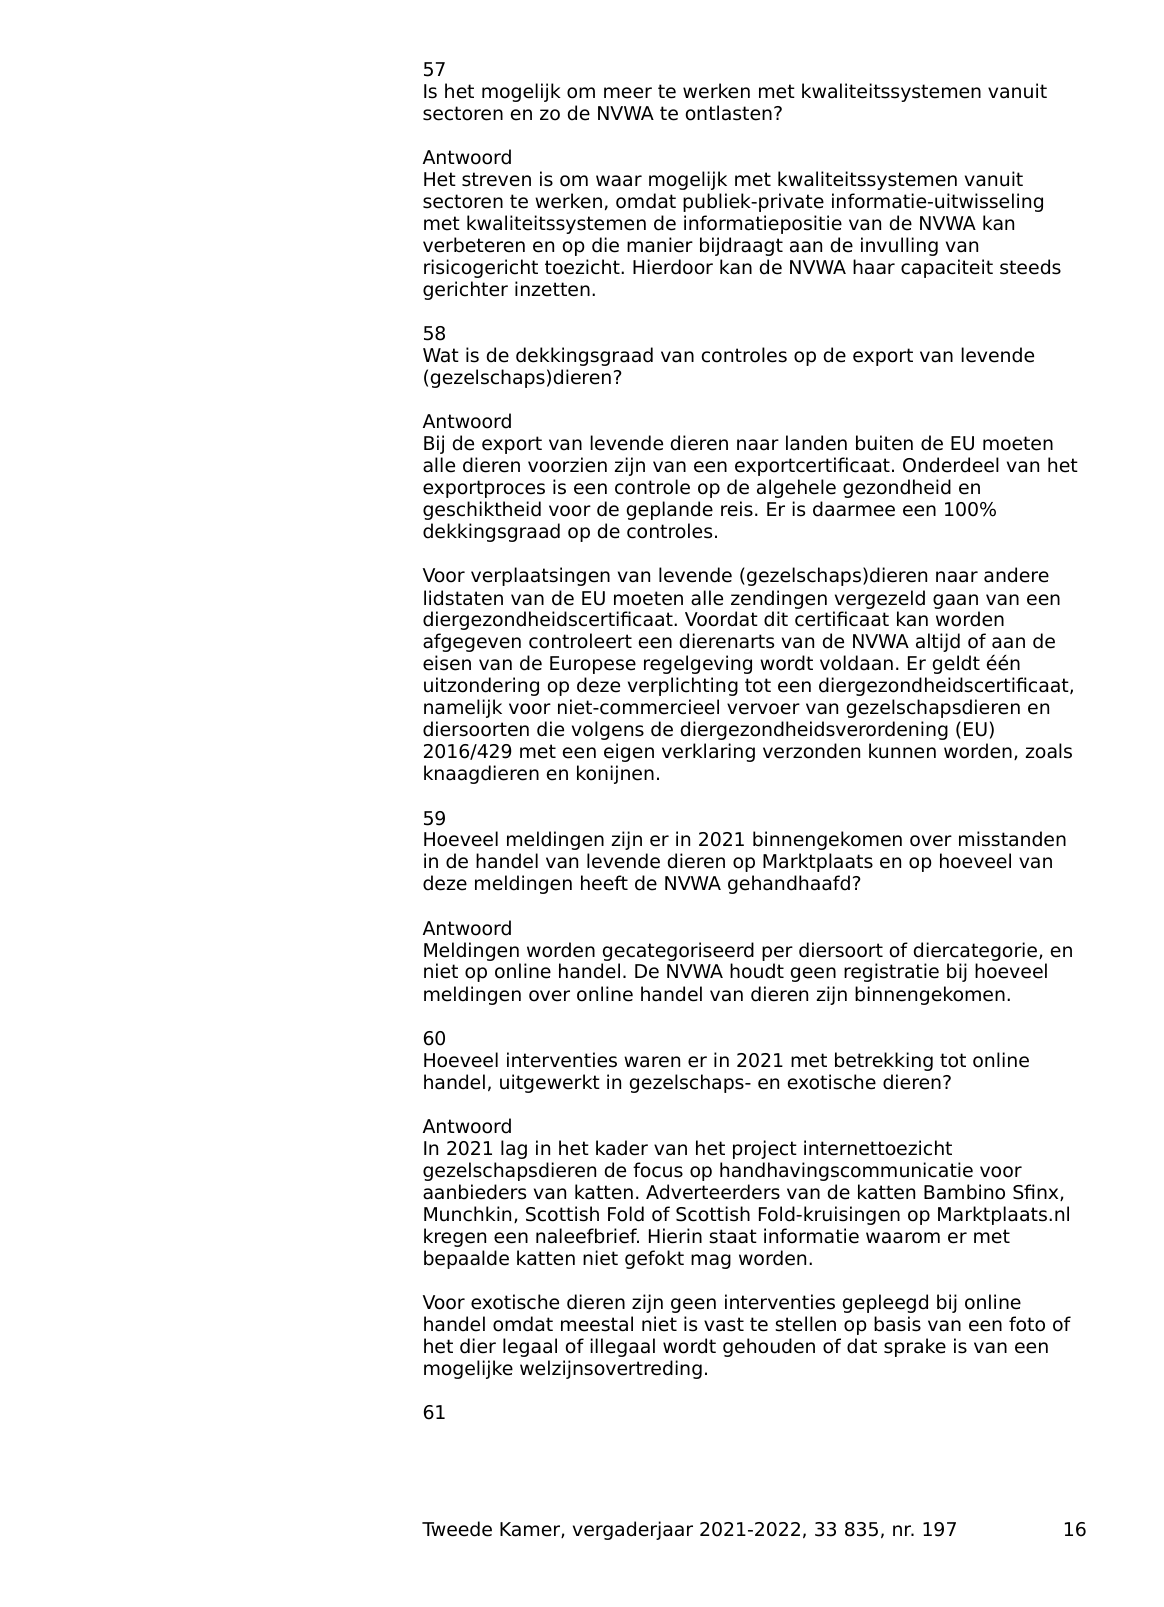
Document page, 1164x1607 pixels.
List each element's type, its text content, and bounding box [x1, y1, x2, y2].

text In 2021 lag in het kader van het project internettoezicht gezelschapsdieren de focus op handhavingscommunicatie voor aanbieders van katten. Adverteerders van de katten Bambino Sfinx, Munchkin, Scottish Fold of Scottish Fold-kruisingen op Marktplaats.nl kregen een naleefbrief. Hierin staat informatie waarom er met bepaalde katten niet gefokt mag worden. [422, 1138, 1087, 1269]
text 60 [422, 1028, 1087, 1049]
text Wat is de dekkingsgraad van controles op de export van levende (gezelschaps)dieren? [422, 345, 1087, 389]
text Antwoord [422, 1116, 1087, 1138]
text 58 [422, 323, 1087, 345]
text Bij de export van levende dieren naar landen buiten de EU moeten alle dieren voorzien zijn van een exportcertificaat. Onderdeel van het exportproces is een controle op de algehele gezondheid en geschiktheid voor de geplande reis. Er is daarmee een 100% dekkingsgraad op de controles. [422, 433, 1087, 543]
text Meldingen worden gecategoriseerd per diersoort of diercategorie, en niet op online handel. De NVWA houdt geen registratie bij hoeveel meldingen over online handel van dieren zijn binnengekomen. [422, 939, 1087, 1005]
text Antwoord [422, 411, 1087, 433]
text Antwoord [422, 147, 1087, 169]
text Voor exotische dieren zijn geen interventies gepleegd bij online handel omdat meestal niet is vast te stellen op basis van een foto of het dier legaal of illegaal wordt gehouden of dat sprake is van een mogelijke welzijnsovertreding. [422, 1292, 1087, 1380]
text Hoeveel meldingen zijn er in 2021 binnengekomen over misstanden in de handel van levende dieren op Marktplaats en op hoeveel van deze meldingen heeft de NVWA gehandhaafd? [422, 829, 1087, 895]
text Antwoord [422, 917, 1087, 939]
text Voor verplaatsingen van levende (gezelschaps)dieren naar andere lidstaten van de EU moeten alle zendingen vergezeld gaan van een diergezondheidscertificaat. Voordat dit certificaat kan worden afgegeven controleert een dierenarts van de NVWA altijd of aan de eisen van de Europese regelgeving wordt voldaan. Er geldt één uitzondering op deze verplichting tot een diergezondheidscertificaat, namelijk voor niet-commercieel vervoer van gezelschapsdieren en diersoorten die volgens de diergezondheidsverordening (EU) 2016/429 met een eigen verklaring verzonden kunnen worden, zoals knaagdieren en konijnen. [422, 565, 1087, 785]
text Is het mogelijk om meer te werken met kwaliteitssystemen vanuit sectoren en zo de NVWA te ontlasten? [422, 81, 1087, 125]
text 59 [422, 807, 1087, 829]
text Hoeveel interventies waren er in 2021 met betrekking tot online handel, uitgewerkt in gezelschaps- en exotische dieren? [422, 1049, 1087, 1093]
text 57 [422, 59, 1087, 81]
text 61 [422, 1402, 1087, 1424]
text Het streven is om waar mogelijk met kwaliteitssystemen vanuit sectoren te werken, omdat publiek-private informatie-uitwisseling met kwaliteitssystemen de informatiepositie van de NVWA kan verbeteren en op die manier bijdraagt aan de invulling van risicogericht toezicht. Hierdoor kan de NVWA haar capaciteit steeds gerichter inzetten. [422, 169, 1087, 301]
